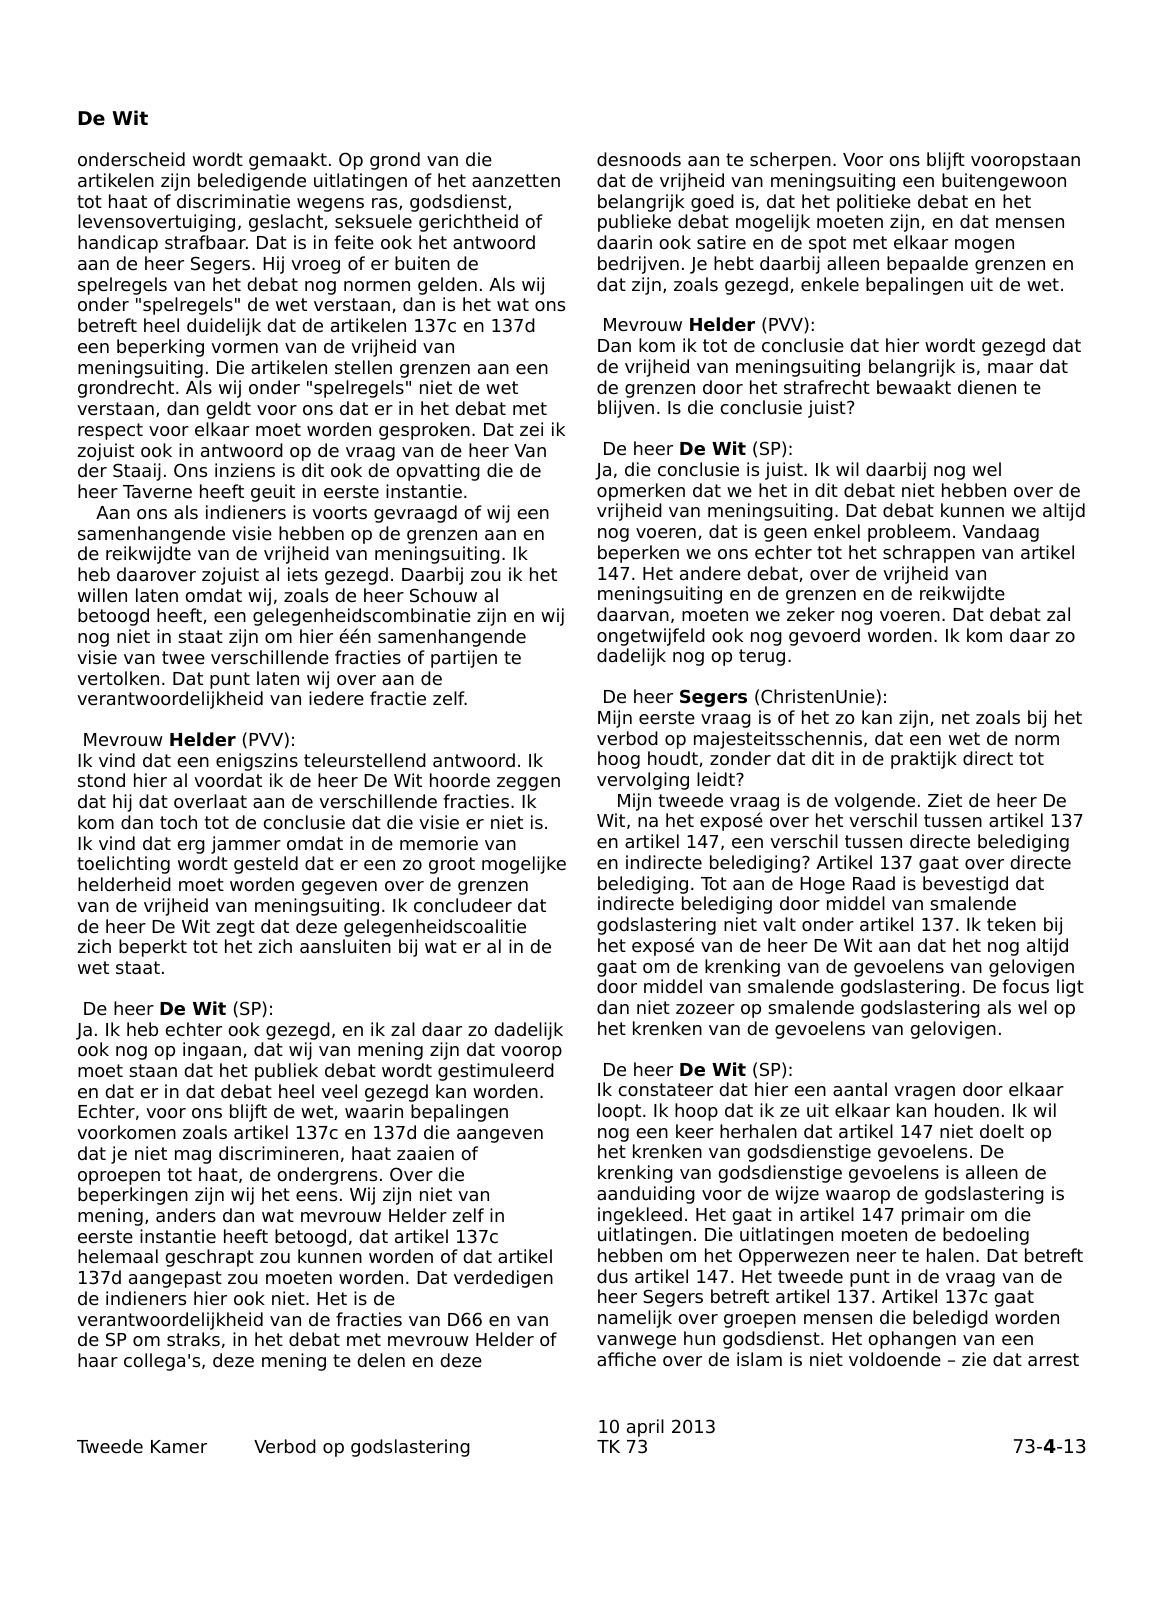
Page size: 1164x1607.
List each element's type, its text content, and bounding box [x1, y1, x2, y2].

text De heer De Wit (SP): [596, 1059, 1087, 1080]
text desnoods aan te scherpen. Voor ons blijft vooropstaan dat de vrijheid van meningsuiting een buitengewoon belangrijk goed is, dat het politieke debat en het publieke debat mogelijk moeten zijn, en dat mensen daarin ook satire en de spot met elkaar mogen bedrijven. Je hebt daarbij alleen bepaalde grenzen en dat zijn, zoals gezegd, enkele bepalingen uit de wet. [596, 150, 1087, 295]
text Ja, die conclusie is juist. Ik wil daarbij nog wel opmerken dat we het in dit debat niet hebben over de vrijheid van meningsuiting. Dat debat kunnen we altijd nog voeren, dat is geen enkel probleem. Vandaag beperken we ons echter tot het schrappen van artikel 147. Het andere debat, over de vrijheid van meningsuiting en de grenzen en de reikwijdte daarvan, moeten we zeker nog voeren. Dat debat zal ongetwijfeld ook nog gevoerd worden. Ik kom daar zo dadelijk nog op terug. [596, 460, 1087, 667]
text Ik vind dat een enigszins teleurstellend antwoord. Ik stond hier al voordat ik de heer De Wit hoorde zeggen dat hij dat overlaat aan de verschillende fracties. Ik kom dan toch tot de conclusie dat die visie er niet is. Ik vind dat erg jammer omdat in de memorie van toelichting wordt gesteld dat er een zo groot mogelijke helderheid moet worden gegeven over de grenzen van de vrijheid van meningsuiting. Ik concludeer dat de heer De Wit zegt dat deze gelegenheidscoalitie zich beperkt tot het zich aansluiten bij wat er al in de wet staat. [77, 751, 567, 979]
text De heer De Wit (SP): [596, 439, 1087, 460]
text Ik constateer dat hier een aantal vragen door elkaar loopt. Ik hoop dat ik ze uit elkaar kan houden. Ik wil nog een keer herhalen dat artikel 147 niet doelt op het krenken van godsdienstige gevoelens. De krenking van godsdienstige gevoelens is alleen de aanduiding voor de wijze waarop de godslastering is ingekleed. Het gaat in artikel 147 primair om die uitlatingen. Die uitlatingen moeten de bedoeling hebben om het Opperwezen neer te halen. Dat betreft dus artikel 147. Het tweede punt in de vraag van de heer Segers betreft artikel 137. Artikel 137c gaat namelijk over groepen mensen die beledigd worden vanwege hun godsdienst. Het ophangen van een affiche over de islam is niet voldoende – zie dat arrest [596, 1080, 1087, 1370]
text Ja. Ik heb echter ook gezegd, en ik zal daar zo dadelijk ook nog op ingaan, dat wij van mening zijn dat voorop moet staan dat het publiek debat wordt gestimuleerd en dat er in dat debat heel veel gezegd kan worden. Echter, voor ons blijft de wet, waarin bepalingen voorkomen zoals artikel 137c en 137d die aangeven dat je niet mag discrimineren, haat zaaien of oproepen tot haat, de ondergrens. Over die beperkingen zijn wij het eens. Wij zijn niet van mening, anders dan wat mevrouw Helder zelf in eerste instantie heeft betoogd, dat artikel 137c helemaal geschrapt zou kunnen worden of dat artikel 137d aangepast zou moeten worden. Dat verdedigen de indieners hier ook niet. Het is de verantwoordelijkheid van de fracties van D66 en van de SP om straks, in het debat met mevrouw Helder of haar collega's, deze mening te delen en deze [77, 1019, 567, 1372]
text onderscheid wordt gemaakt. Op grond van die artikelen zijn beledigende uitlatingen of het aanzetten tot haat of discriminatie wegens ras, godsdienst, levensovertuiging, geslacht, seksuele gerichtheid of handicap strafbaar. Dat is in feite ook het antwoord aan de heer Segers. Hij vroeg of er buiten de spelregels van het debat nog normen gelden. Als wij onder "spelregels" de wet verstaan, dan is het wat ons betreft heel duidelijk dat de artikelen 137c en 137d een beperking vormen van de vrijheid van meningsuiting. Die artikelen stellen grenzen aan een grondrecht. Als wij onder "spelregels" niet de wet verstaan, dan geldt voor ons dat er in het debat met respect voor elkaar moet worden gesproken. Dat zei ik zojuist ook in antwoord op de vraag van de heer Van der Staaij. Ons inziens is dit ook de opvatting die de heer Taverne heeft geuit in eerste instantie. [77, 150, 567, 503]
text Mevrouw Helder (PVV): [77, 730, 567, 751]
text Mijn eerste vraag is of het zo kan zijn, net zoals bij het verbod op majesteitsschennis, dat een wet de norm hoog houdt, zonder dat dit in de praktijk direct tot vervolging leidt? [596, 708, 1087, 791]
text Mevrouw Helder (PVV): [596, 315, 1087, 336]
text Mijn tweede vraag is de volgende. Ziet de heer De Wit, na het exposé over het verschil tussen artikel 137 en artikel 147, een verschil tussen directe belediging en indirecte belediging? Artikel 137 gaat over directe belediging. Tot aan de Hoge Raad is bevestigd dat indirecte belediging door middel van smalende godslastering niet valt onder artikel 137. Ik teken bij het exposé van de heer De Wit aan dat het nog altijd gaat om de krenking van de gevoelens van gelovigen door middel van smalende godslastering. De focus ligt dan niet zozeer op smalende godslastering als wel op het krenken van de gevoelens van gelovigen. [596, 791, 1087, 1039]
text Aan ons als indieners is voorts gevraagd of wij een samenhangende visie hebben op de grenzen aan en de reikwijdte van de vrijheid van meningsuiting. Ik heb daarover zojuist al iets gezegd. Daarbij zou ik het willen laten omdat wij, zoals de heer Schouw al betoogd heeft, een gelegenheidscombinatie zijn en wij nog niet in staat zijn om hier één samenhangende visie van twee verschillende fracties of partijen te vertolken. Dat punt laten wij over aan de verantwoordelijkheid van iedere fractie zelf. [77, 503, 567, 710]
text De heer De Wit (SP): [77, 999, 567, 1019]
text Dan kom ik tot de conclusie dat hier wordt gezegd dat de vrijheid van meningsuiting belangrijk is, maar dat de grenzen door het strafrecht bewaakt dienen te blijven. Is die conclusie juist? [596, 336, 1087, 419]
text De heer Segers (ChristenUnie): [596, 687, 1087, 708]
